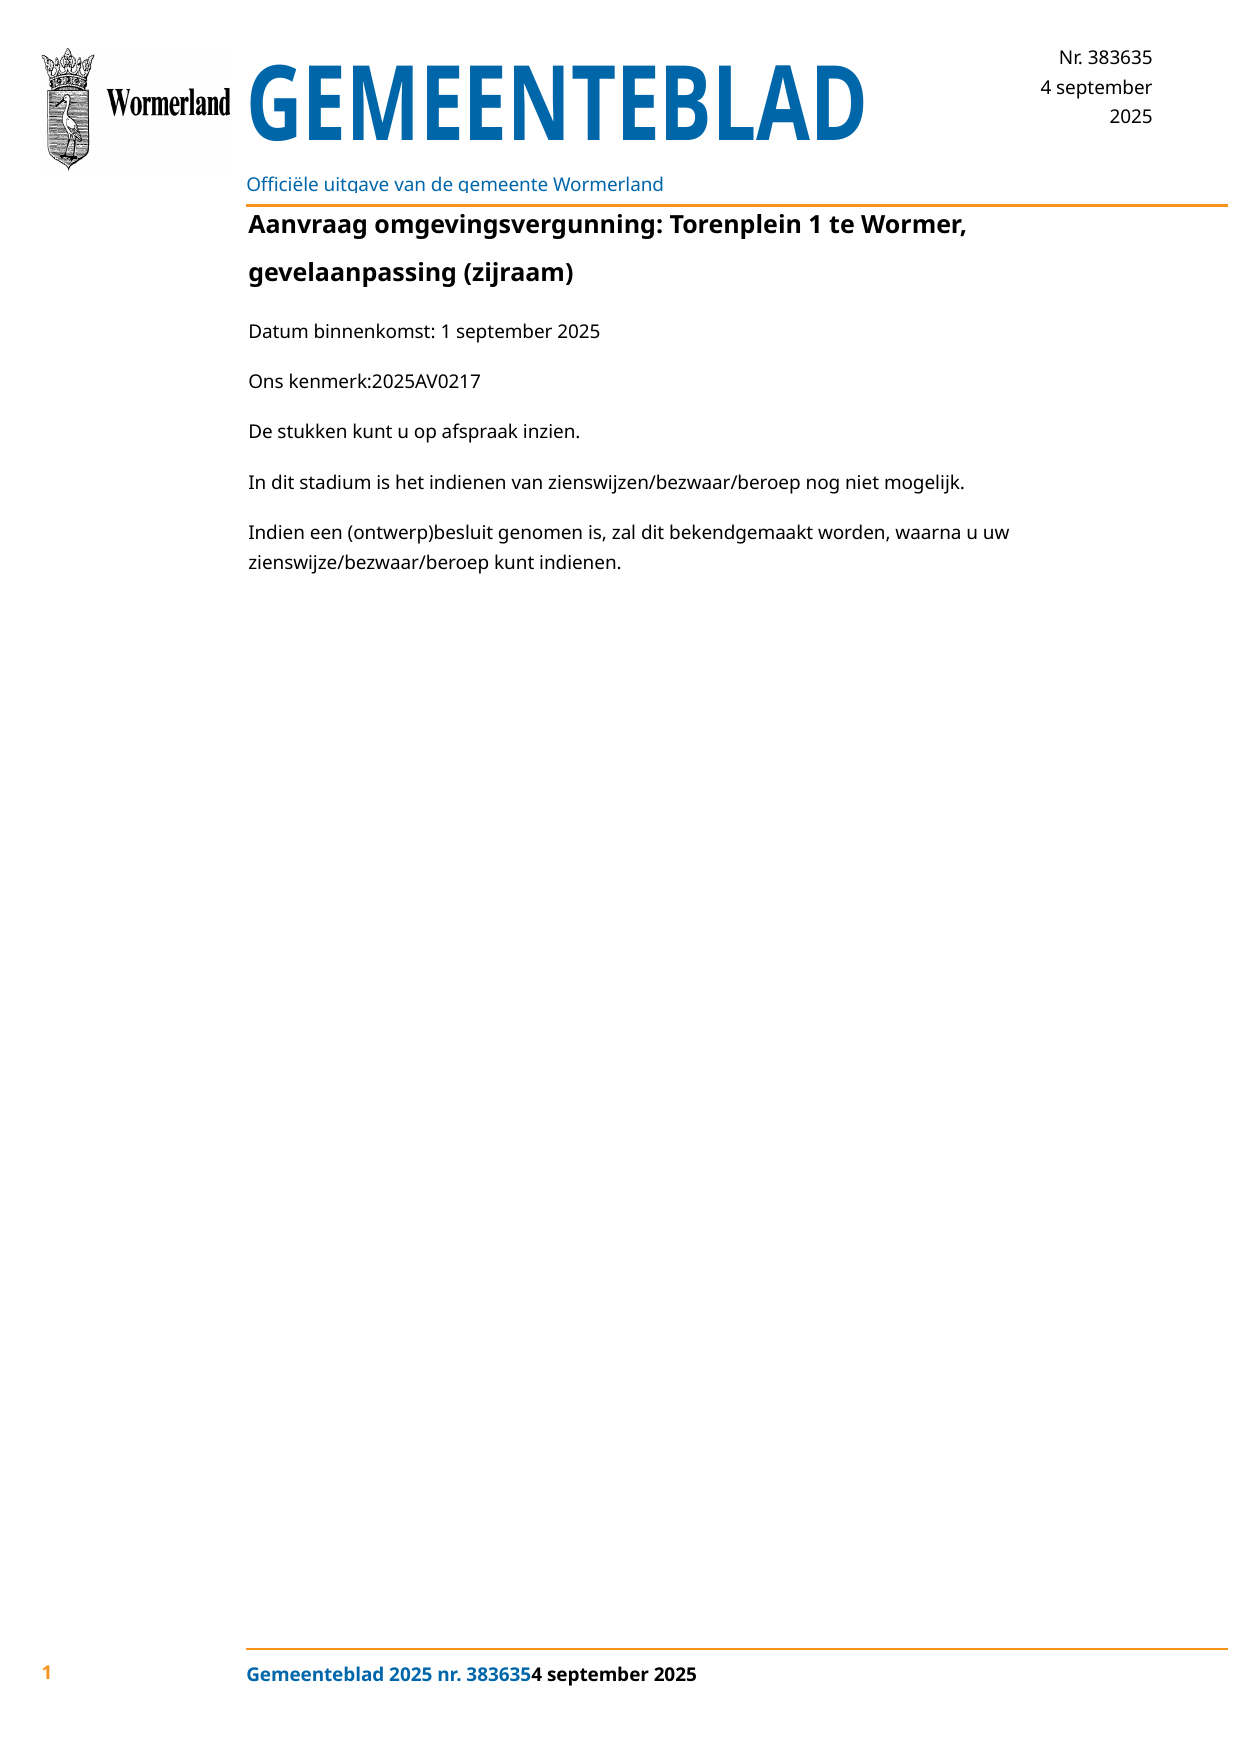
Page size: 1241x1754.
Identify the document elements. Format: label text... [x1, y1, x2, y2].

text De stukken kunt u op afspraak inzien. [248, 419, 1152, 444]
text Ons kenmerk:2025AV0217 [248, 368, 1152, 394]
text Datum binnenkomst: 1 september 2025 [248, 318, 1152, 344]
picture [41, 47, 231, 172]
text Aanvraag omgevingsvergunning: Torenplein 1 te Wormer, gevelaanpassing (zijraam) [248, 207, 1152, 288]
text In dit stadium is het indienen van zienswijzen/bezwaar/beroep nog niet mogelijk. [248, 469, 1152, 495]
text Indien een (ontwerp)besluit genomen is, zal dit bekendgemaakt worden, waarna u uw zienswijze/bezwaar/beroep kunt indienen. [248, 519, 1152, 575]
